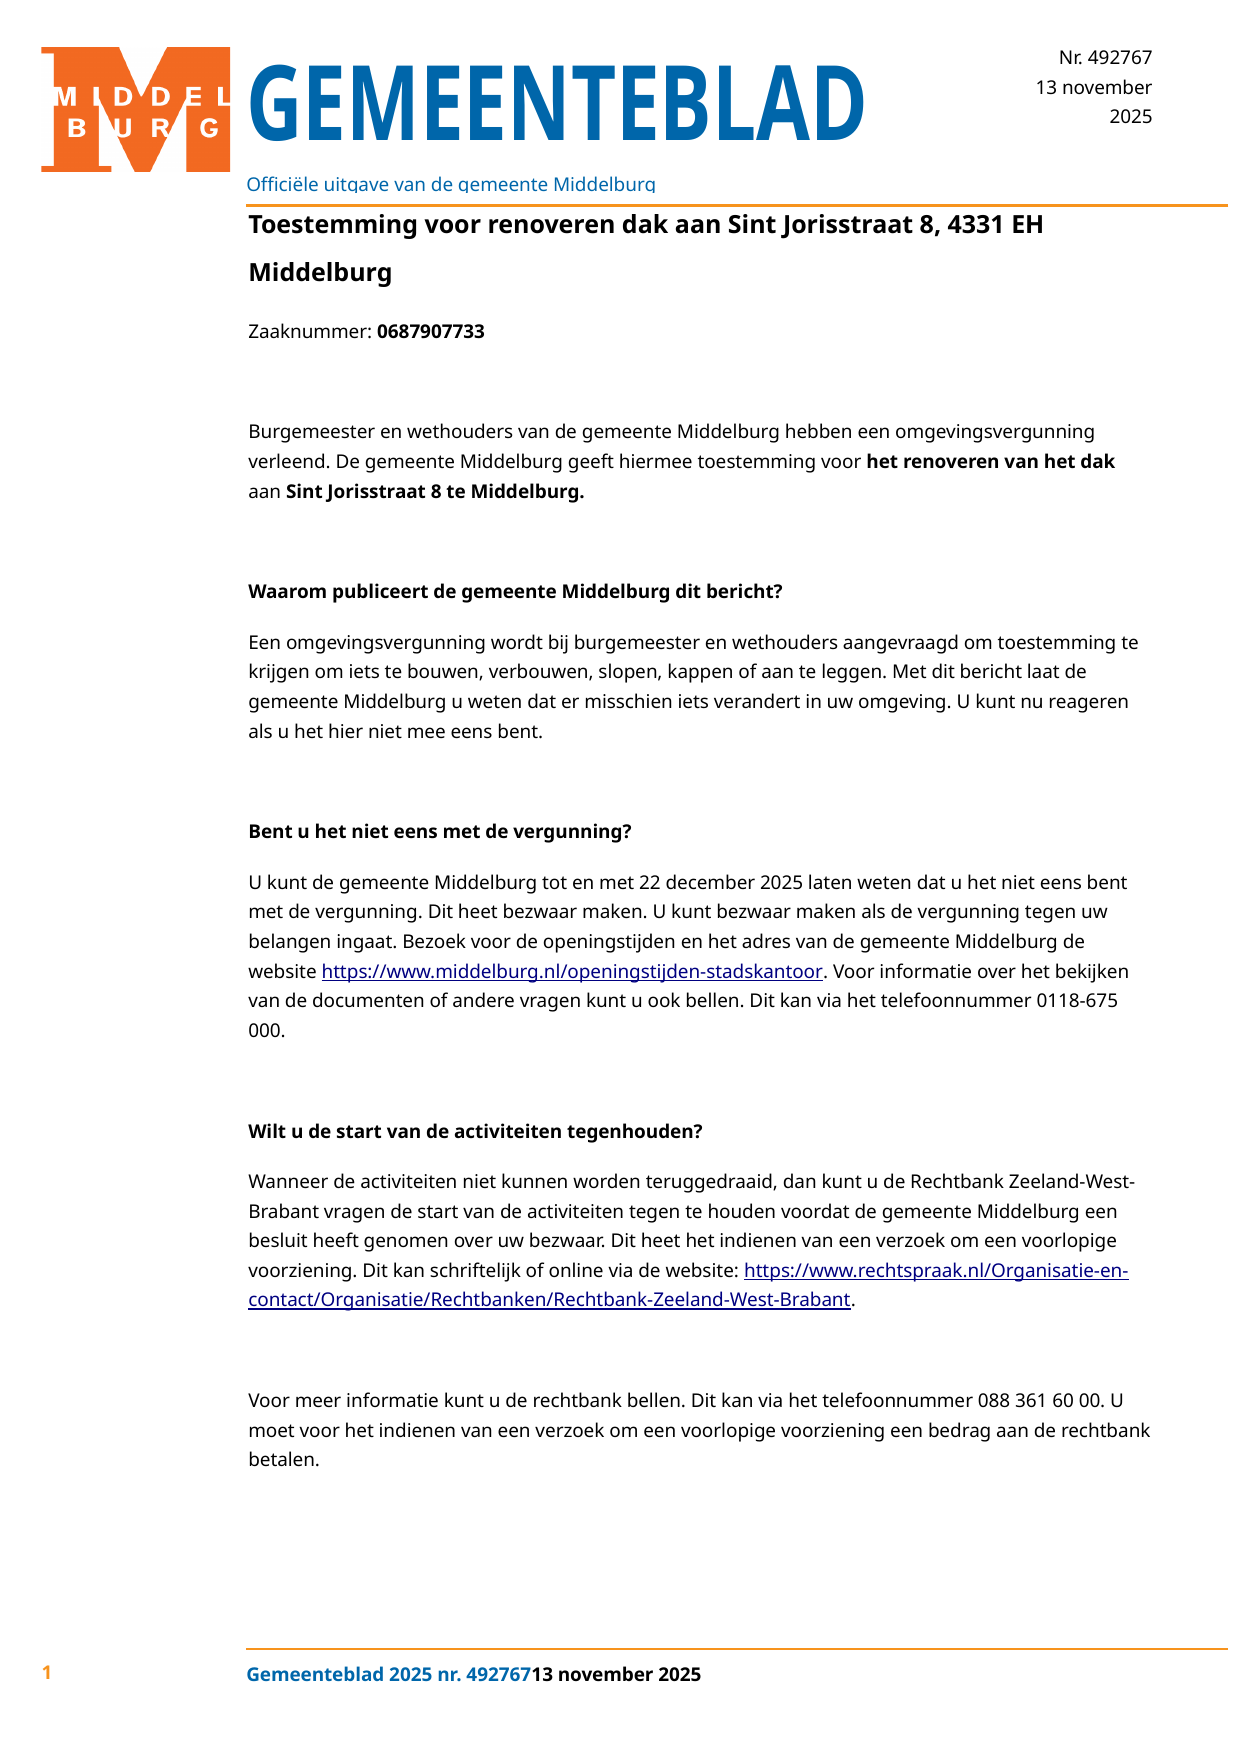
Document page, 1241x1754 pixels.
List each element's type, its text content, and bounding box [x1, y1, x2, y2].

text Zaaknummer: 0687907733 [248, 318, 1152, 344]
text Een omgevingsvergunning wordt bij burgemeester en wethouders aangevraagd om toestemming te krijgen om iets te bouwen, verbouwen, slopen, kappen of aan te leggen. Met dit bericht laat de gemeente Middelburg u weten dat er misschien iets verandert in uw omgeving. U kunt nu reageren als u het hier niet mee eens bent. [248, 629, 1152, 744]
text Wanneer de activiteiten niet kunnen worden teruggedraaid, dan kunt u de Rechtbank Zeeland-West-Brabant vragen de start van de activiteiten tegen te houden voordat de gemeente Middelburg een besluit heeft genomen over uw bezwaar. Dit heet het indienen van een verzoek om een voorlopige voorziening. Dit kan schriftelijk of online via de website: https://www.rechtspraak.nl/Organisatie-en-contact/Organisatie/Rechtbanken/Rechtbank-Zeeland-West-Brabant. [248, 1168, 1152, 1312]
text Wilt u de start van de activiteiten tegenhouden? [248, 1118, 1152, 1144]
text Burgemeester en wethouders van de gemeente Middelburg hebben een omgevingsvergunning verleend. De gemeente Middelburg geeft hiermee toestemming voor het renoveren van het dak aan Sint Jorisstraat 8 te Middelburg. [248, 419, 1152, 504]
text Voor meer informatie kunt u de rechtbank bellen. Dit kan via het telefoonnummer 088 361 60 00. U moet voor het indienen van een verzoek om een voorlopige voorziening een bedrag aan de rechtbank betalen. [248, 1387, 1152, 1472]
text U kunt de gemeente Middelburg tot en met 22 december 2025 laten weten dat u het niet eens bent met de vergunning. Dit heet bezwaar maken. U kunt bezwaar maken als de vergunning tegen uw belangen ingaat. Bezoek voor de openingstijden en het adres van de gemeente Middelburg de website https://www.middelburg.nl/openingstijden-stadskantoor. Voor informatie over het bekijken van de documenten of andere vragen kunt u ook bellen. Dit kan via het telefoonnummer 0118-675 000. [248, 869, 1152, 1043]
picture [41, 47, 231, 172]
text Toestemming voor renoveren dak aan Sint Jorisstraat 8, 4331 EH Middelburg [248, 207, 1152, 288]
text Bent u het niet eens met de vergunning? [248, 819, 1152, 844]
text Waarom publiceert de gemeente Middelburg dit bericht? [248, 579, 1152, 604]
